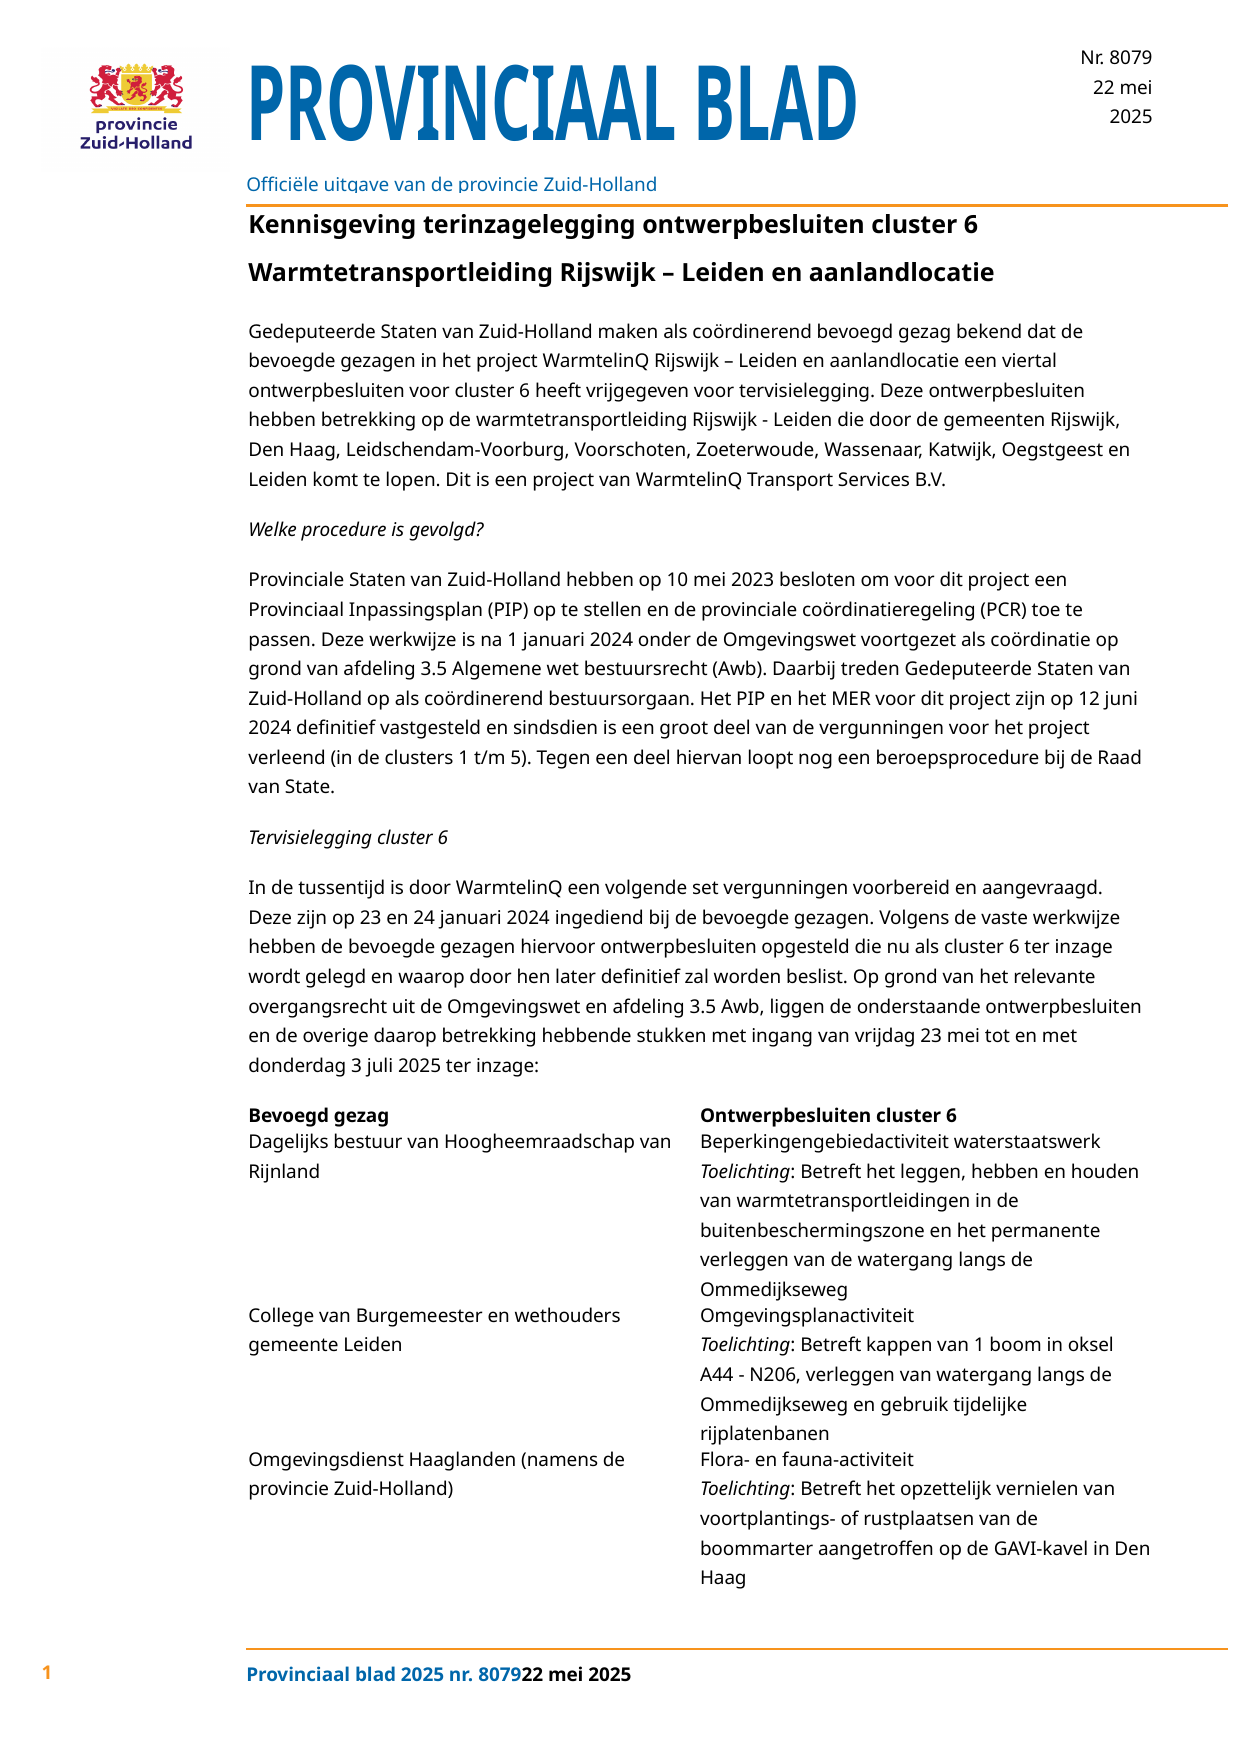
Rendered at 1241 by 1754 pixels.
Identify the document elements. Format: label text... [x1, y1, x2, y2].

table_cell Flora- en fauna-activiteit Toelichting: Betreft het opzettelijk vernielen van voortplantings- of rustplaatsen van de boommarter aangetroffen op de GAVI-kavel in Den Haag [700, 1446, 1152, 1590]
text Welke procedure is gevolgd? [248, 516, 1152, 542]
text Gedeputeerde Staten van Zuid-Holland maken als coördinerend bevoegd gezag bekend dat de bevoegde gezagen in het project WarmtelinQ Rijswijk – Leiden en aanlandlocatie een viertal ontwerpbesluiten voor cluster 6 heeft vrijgegeven voor tervisielegging. Deze ontwerpbesluiten hebben betrekking op de warmtetransportleiding Rijswijk - Leiden die door de gemeenten Rijswijk, Den Haag, Leidschendam-Voorburg, Voorschoten, Zoeterwoude, Wassenaar, Katwijk, Oegstgeest en Leiden komt te lopen. Dit is een project van WarmtelinQ Transport Services B.V. [248, 318, 1152, 492]
text Tervisielegging cluster 6 [248, 824, 1152, 850]
table_cell Dagelijks bestuur van Hoogheemraadschap van Rijnland [248, 1128, 700, 1302]
picture [41, 47, 231, 172]
table_header Bevoegd gezag [248, 1103, 700, 1128]
text Provinciale Staten van Zuid-Holland hebben op 10 mei 2023 besloten om voor dit project een Provinciaal Inpassingsplan (PIP) op te stellen en de provinciale coördinatieregeling (PCR) toe te passen. Deze werkwijze is na 1 januari 2024 onder de Omgevingswet voortgezet als coördinatie op grond van afdeling 3.5 Algemene wet bestuursrecht (Awb). Daarbij treden Gedeputeerde Staten van Zuid-Holland op als coördinerend bestuursorgaan. Het PIP en het MER voor dit project zijn op 12 juni 2024 definitief vastgesteld en sindsdien is een groot deel van de vergunningen voor het project verleend (in de clusters 1 t/m 5). Tegen een deel hiervan loopt nog een beroepsprocedure bij de Raad van State. [248, 567, 1152, 799]
text In de tussentijd is door WarmtelinQ een volgende set vergunningen voorbereid en aangevraagd. Deze zijn op 23 en 24 januari 2024 ingediend bij de bevoegde gezagen. Volgens de vaste werkwijze hebben de bevoegde gezagen hiervoor ontwerpbesluiten opgesteld die nu als cluster 6 ter inzage wordt gelegd en waarop door hen later definitief zal worden beslist. Op grond van het relevante overgangsrecht uit de Omgevingswet en afdeling 3.5 Awb, liggen de onderstaande ontwerpbesluiten en de overige daarop betrekking hebbende stukken met ingang van vrijdag 23 mei tot en met donderdag 3 juli 2025 ter inzage: [248, 874, 1152, 1078]
table_header Ontwerpbesluiten cluster 6 [700, 1103, 1152, 1128]
table_cell College van Burgemeester en wethouders gemeente Leiden [248, 1302, 700, 1446]
table_cell Omgevingsdienst Haaglanden (namens de provincie Zuid-Holland) [248, 1446, 700, 1590]
table_cell Omgevingsplanactiviteit Toelichting: Betreft kappen van 1 boom in oksel A44 - N206, verleggen van watergang langs de Ommedijkseweg en gebruik tijdelijke rijplatenbanen [700, 1302, 1152, 1446]
table_cell Beperkingengebiedactiviteit waterstaatswerk Toelichting: Betreft het leggen, hebben en houden van warmtetransportleidingen in de buitenbeschermingszone en het permanente verleggen van de watergang langs de Ommedijkseweg [700, 1128, 1152, 1302]
text Kennisgeving terinzagelegging ontwerpbesluiten cluster 6 Warmtetransportleiding Rijswijk – Leiden en aanlandlocatie [248, 207, 1152, 288]
